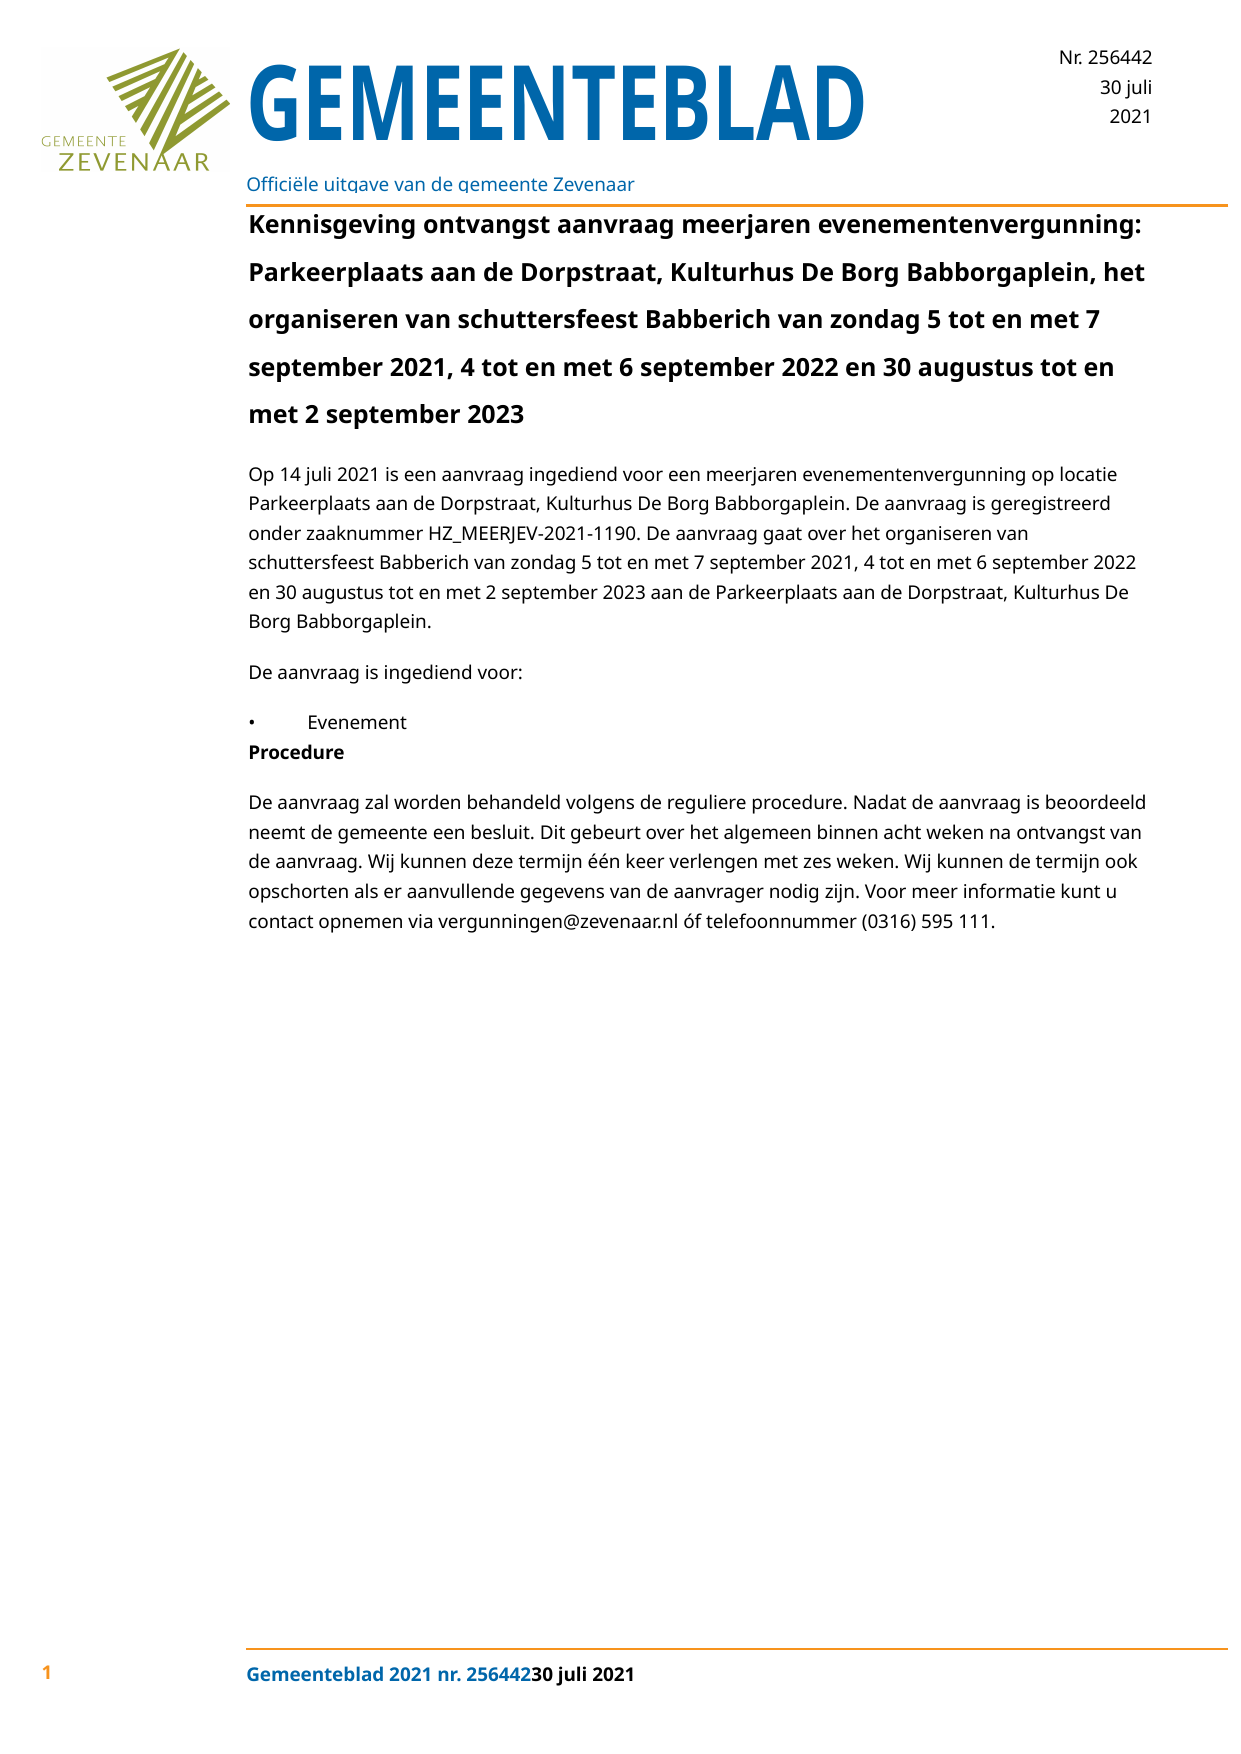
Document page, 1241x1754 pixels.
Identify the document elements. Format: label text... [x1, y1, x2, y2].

picture [41, 47, 231, 172]
list Evenement [248, 709, 1152, 735]
text De aanvraag zal worden behandeld volgens de reguliere procedure. Nadat de aanvraag is beoordeeld neemt de gemeente een besluit. Dit gebeurt over het algemeen binnen acht weken na ontvangst van de aanvraag. Wij kunnen deze termijn één keer verlengen met zes weken. Wij kunnen de termijn ook opschorten als er aanvullende gegevens van de aanvrager nodig zijn. Voor meer informatie kunt u contact opnemen via vergunningen@zevenaar.nl óf telefoonnummer (0316) 595 111. [248, 789, 1152, 933]
text Op 14 juli 2021 is een aanvraag ingediend voor een meerjaren evenementenvergunning op locatie Parkeerplaats aan de Dorpstraat, Kulturhus De Borg Babborgaplein. De aanvraag is geregistreerd onder zaaknummer HZ_MEERJEV-2021-1190. De aanvraag gaat over het organiseren van schuttersfeest Babberich van zondag 5 tot en met 7 september 2021, 4 tot en met 6 september 2022 en 30 augustus tot en met 2 september 2023 aan de Parkeerplaats aan de Dorpstraat, Kulturhus De Borg Babborgaplein. [248, 461, 1152, 634]
text Kennisgeving ontvangst aanvraag meerjaren evenementenvergunning: Parkeerplaats aan de Dorpstraat, Kulturhus De Borg Babborgaplein, het organiseren van schuttersfeest Babberich van zondag 5 tot en met 7 september 2021, 4 tot en met 6 september 2022 en 30 augustus tot en met 2 september 2023 [248, 207, 1152, 431]
text Procedure [248, 739, 1152, 765]
text De aanvraag is ingediend voor: [248, 659, 1152, 685]
